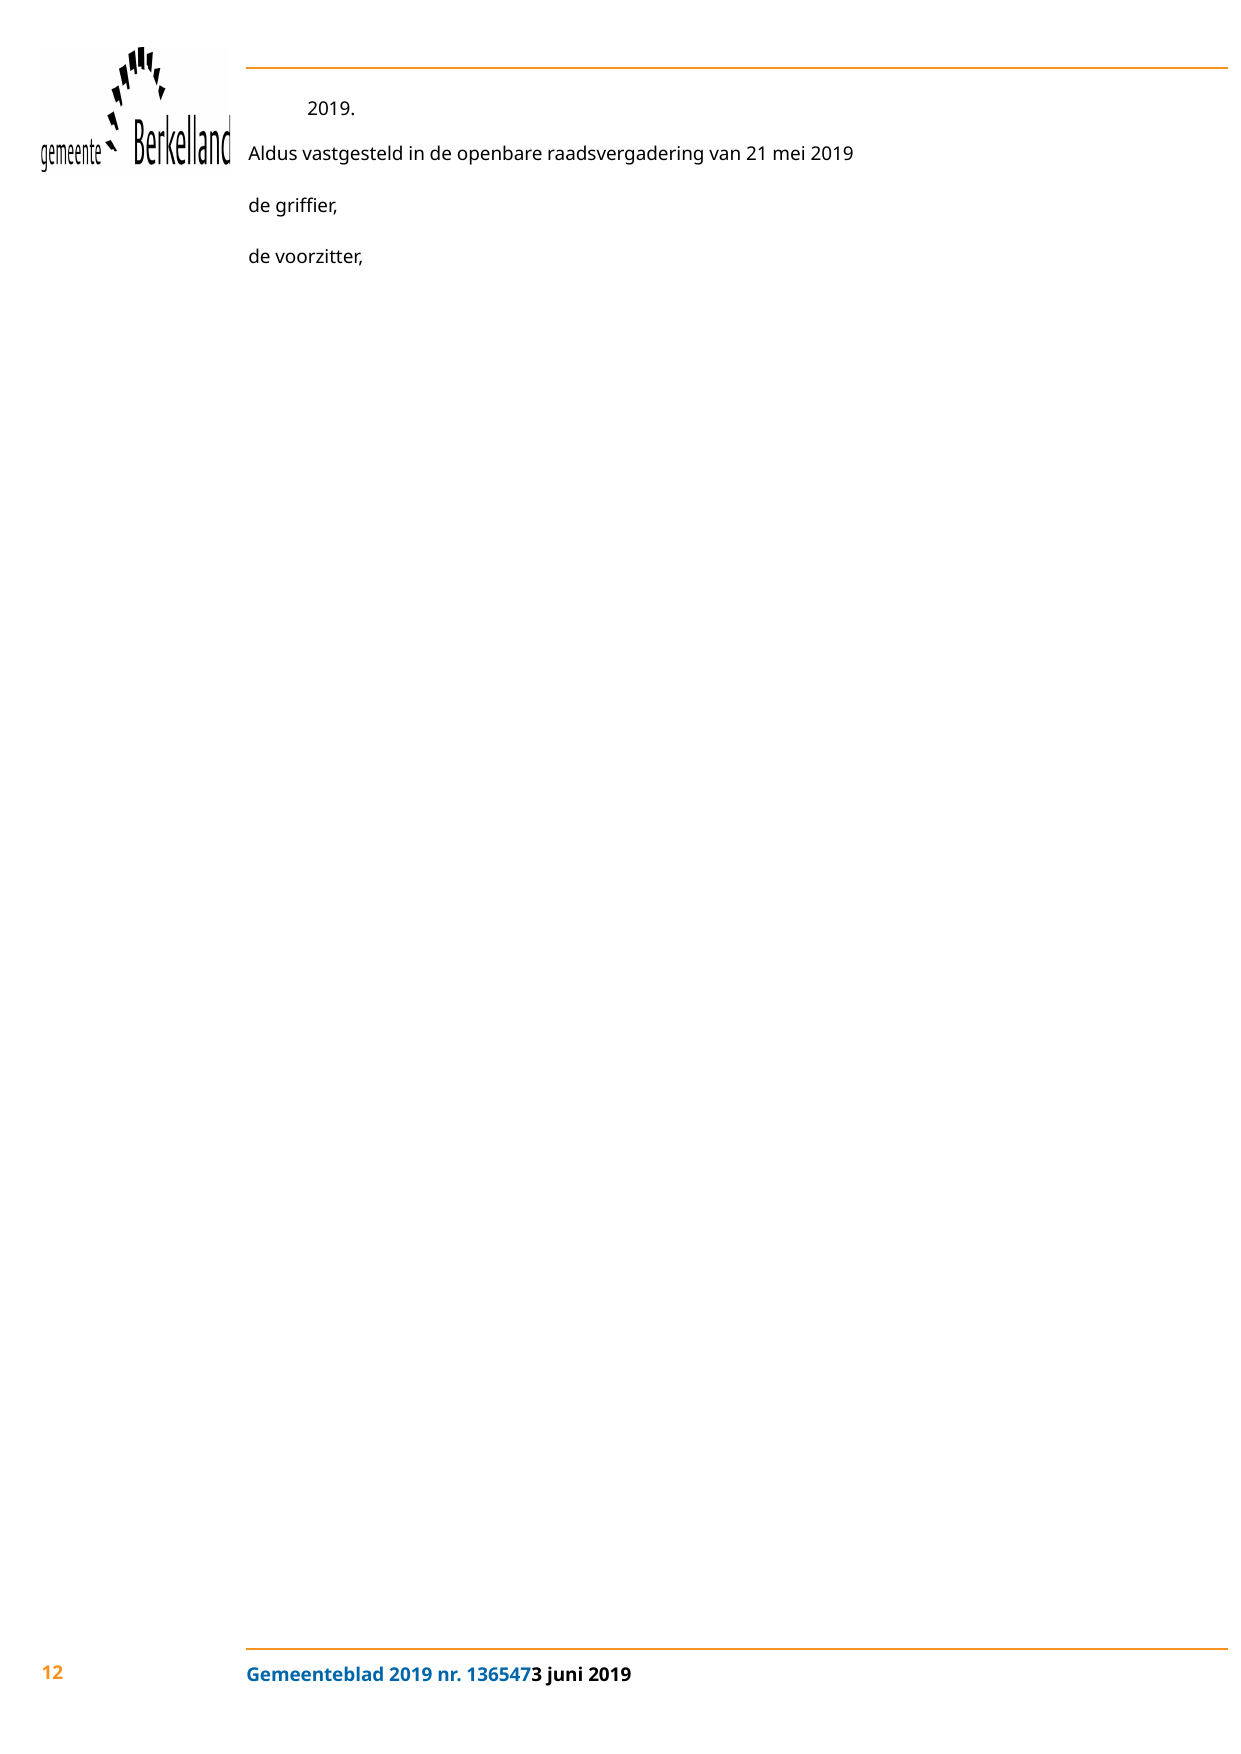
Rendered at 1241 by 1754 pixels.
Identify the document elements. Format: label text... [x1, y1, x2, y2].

text de griffier, [248, 192, 1152, 218]
picture [41, 47, 231, 172]
text Aldus vastgesteld in de openbare raadsvergadering van 21 mei 2019 [248, 140, 1152, 166]
list 2019. [248, 95, 1152, 121]
text de voorzitter, [248, 243, 1152, 269]
